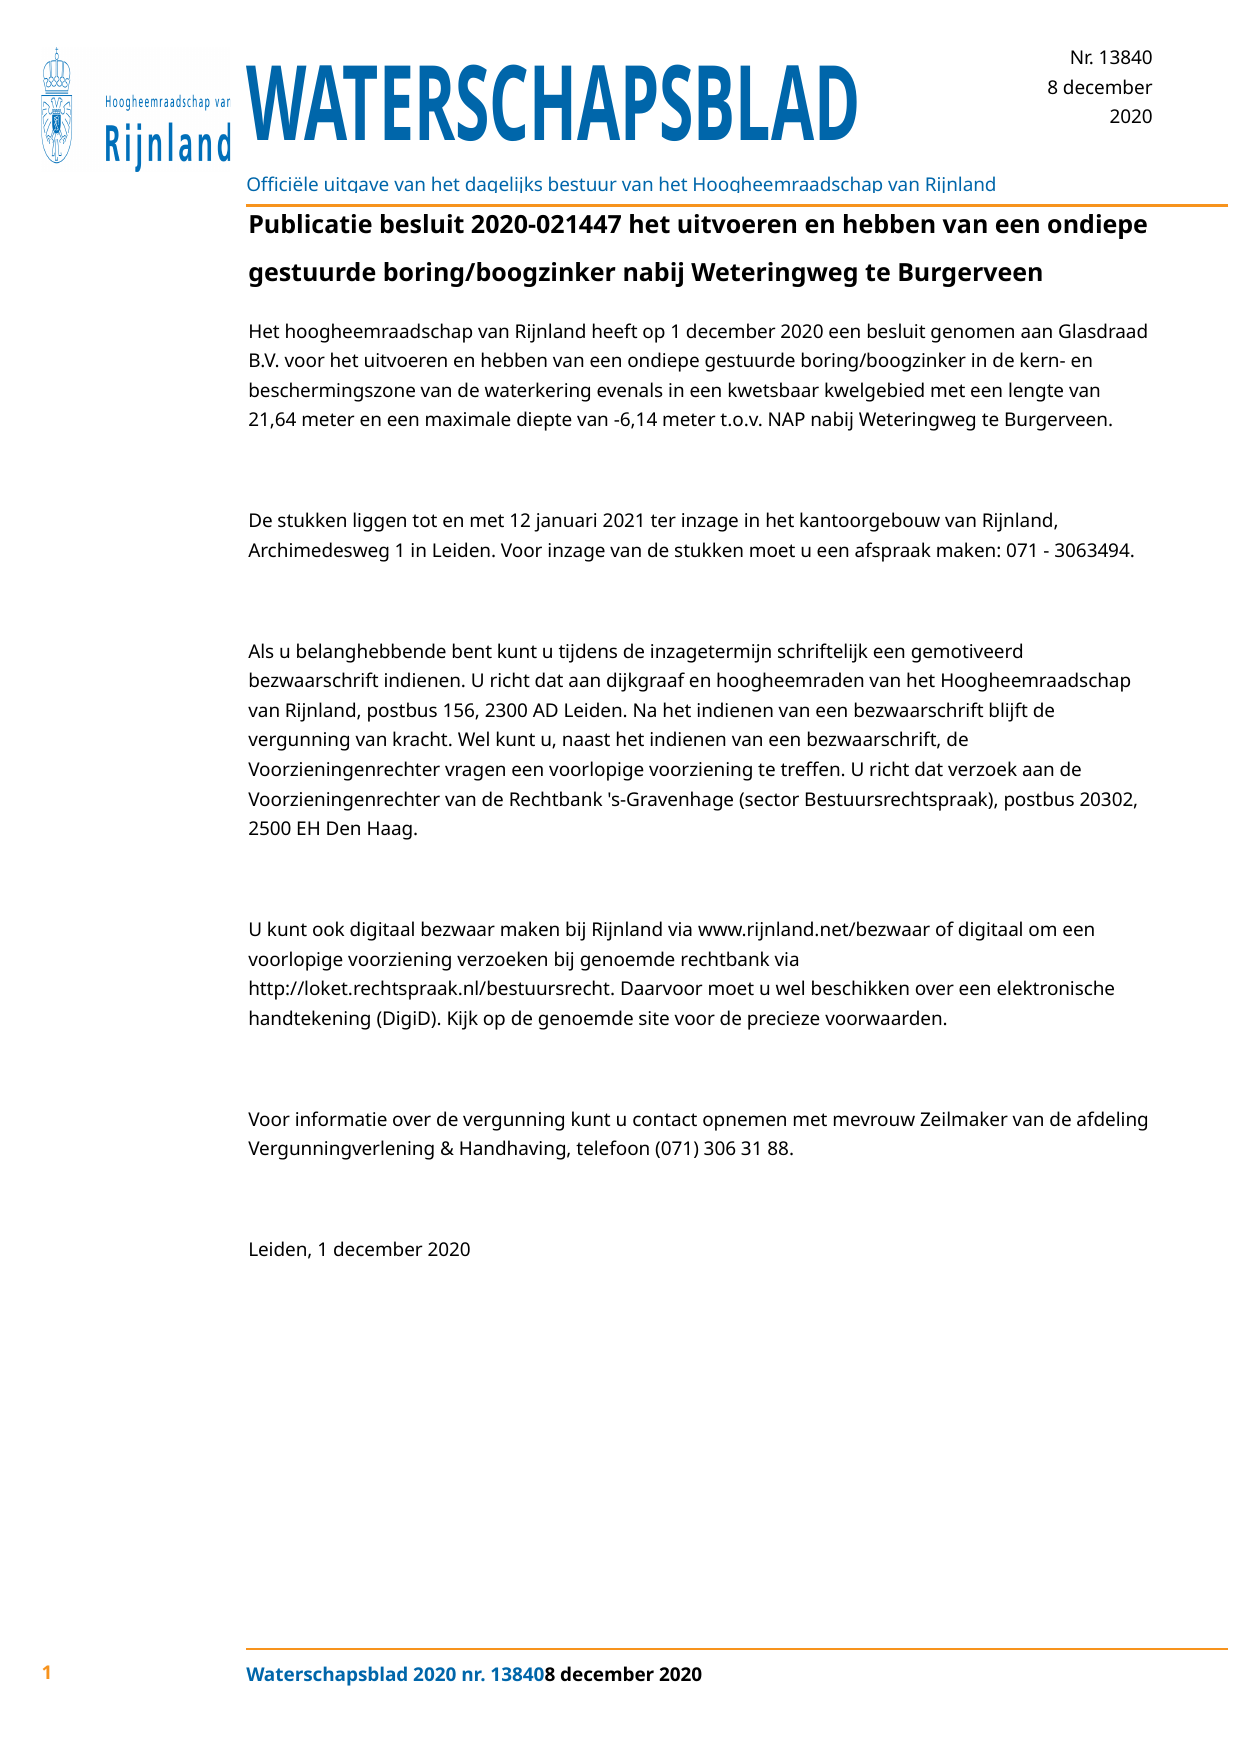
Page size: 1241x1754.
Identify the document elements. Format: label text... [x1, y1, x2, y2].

text Leiden, 1 december 2020 [248, 1236, 1152, 1262]
picture [41, 47, 231, 172]
text De stukken liggen tot en met 12 januari 2021 ter inzage in het kantoorgebouw van Rijnland, Archimedesweg 1 in Leiden. Voor inzage van de stukken moet u een afspraak maken: 071 - 3063494. [248, 507, 1152, 563]
text Als u belanghebbende bent kunt u tijdens de inzagetermijn schriftelijk een gemotiveerd bezwaarschrift indienen. U richt dat aan dijkgraaf en hoogheemraden van het Hoogheemraadschap van Rijnland, postbus 156, 2300 AD Leiden. Na het indienen van een bezwaarschrift blijft de vergunning van kracht. Wel kunt u, naast het indienen van een bezwaarschrift, de Voorzieningenrechter vragen een voorlopige voorziening te treffen. U richt dat verzoek aan de Voorzieningenrechter van de Rechtbank 's-Gravenhage (sector Bestuursrechtspraak), postbus 20302, 2500 EH Den Haag. [248, 638, 1152, 841]
text U kunt ook digitaal bezwaar maken bij Rijnland via www.rijnland.net/bezwaar of digitaal om een voorlopige voorziening verzoeken bij genoemde rechtbank via http://loket.rechtspraak.nl/bestuursrecht. Daarvoor moet u wel beschikken over een elektronische handtekening (DigiD). Kijk op de genoemde site voor de precieze voorwaarden. [248, 916, 1152, 1031]
text Voor informatie over de vergunning kunt u contact opnemen met mevrouw Zeilmaker van de afdeling Vergunningverlening & Handhaving, telefoon (071) 306 31 88. [248, 1106, 1152, 1161]
text Het hoogheemraadschap van Rijnland heeft op 1 december 2020 een besluit genomen aan Glasdraad B.V. voor het uitvoeren en hebben van een ondiepe gestuurde boring/boogzinker in de kern- en beschermingszone van de waterkering evenals in een kwetsbaar kwelgebied met een lengte van 21,64 meter en een maximale diepte van -6,14 meter t.o.v. NAP nabij Weteringweg te Burgerveen. [248, 318, 1152, 432]
text Publicatie besluit 2020-021447 het uitvoeren en hebben van een ondiepe gestuurde boring/boogzinker nabij Weteringweg te Burgerveen [248, 207, 1152, 288]
